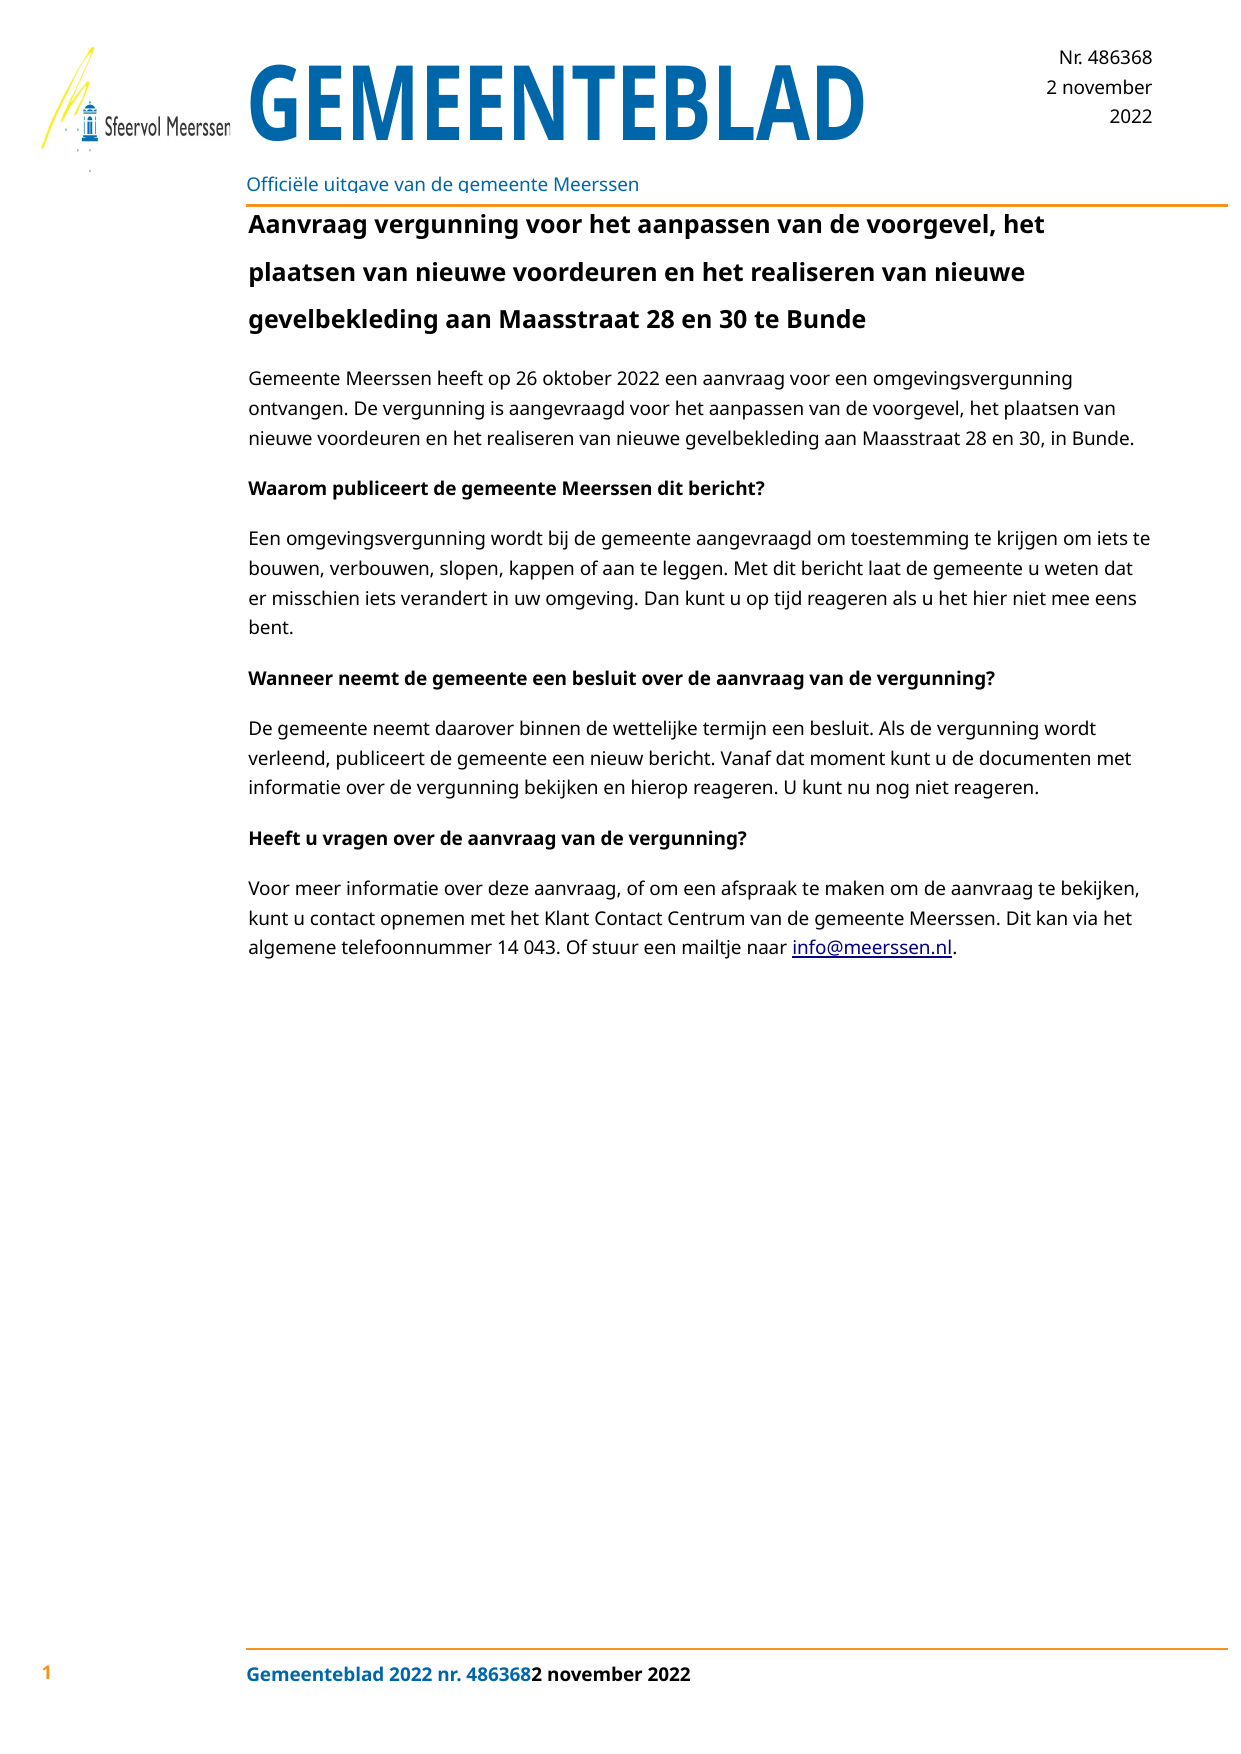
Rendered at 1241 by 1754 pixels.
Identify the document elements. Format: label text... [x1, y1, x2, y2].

text Gemeente Meerssen heeft op 26 oktober 2022 een aanvraag voor een omgevingsvergunning ontvangen. De vergunning is aangevraagd voor het aanpassen van de voorgevel, het plaatsen van nieuwe voordeuren en het realiseren van nieuwe gevelbekleding aan Maasstraat 28 en 30, in Bunde. [248, 366, 1152, 450]
text Aanvraag vergunning voor het aanpassen van de voorgevel, het plaatsen van nieuwe voordeuren en het realiseren van nieuwe gevelbekleding aan Maasstraat 28 en 30 te Bunde [248, 207, 1152, 336]
text Heeft u vragen over de aanvraag van de vergunning? [248, 825, 1152, 850]
text Een omgevingsvergunning wordt bij de gemeente aangevraagd om toestemming te krijgen om iets te bouwen, verbouwen, slopen, kappen of aan te leggen. Met dit bericht laat de gemeente u weten dat er misschien iets verandert in uw omgeving. Dan kunt u op tijd reageren als u het hier niet mee eens bent. [248, 526, 1152, 640]
text Waarom publiceert de gemeente Meerssen dit bericht? [248, 475, 1152, 501]
text Voor meer informatie over deze aanvraag, of om een afspraak te maken om de aanvraag te bekijken, kunt u contact opnemen met het Klant Contact Centrum van de gemeente Meerssen. Dit kan via het algemene telefoonnummer 14 043. Of stuur een mailtje naar info@meerssen.nl. [248, 875, 1152, 960]
text De gemeente neemt daarover binnen de wettelijke termijn een besluit. Als de vergunning wordt verleend, publiceert de gemeente een nieuw bericht. Vanaf dat moment kunt u de documenten met informatie over de vergunning bekijken en hierop reageren. U kunt nu nog niet reageren. [248, 715, 1152, 800]
picture [41, 47, 231, 172]
text Wanneer neemt de gemeente een besluit over de aanvraag van de vergunning? [248, 665, 1152, 690]
